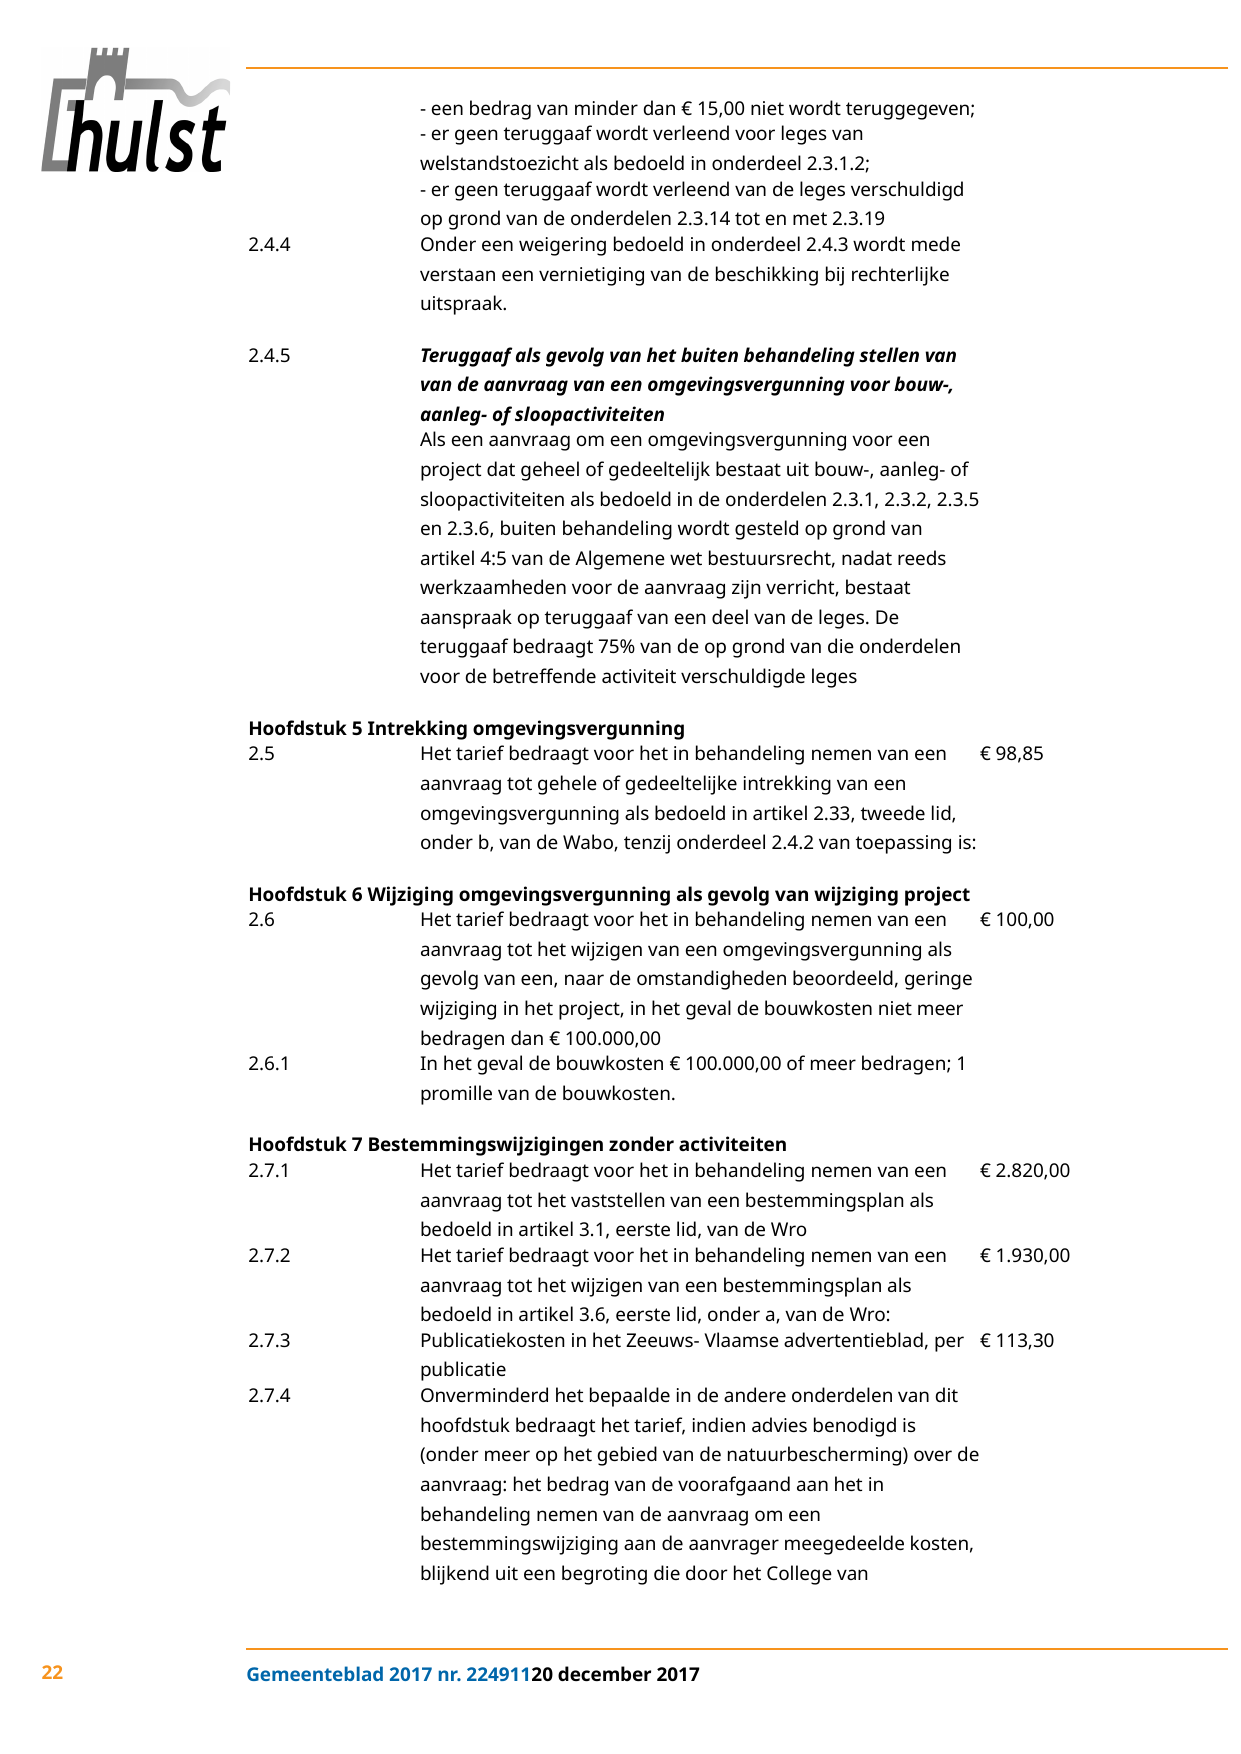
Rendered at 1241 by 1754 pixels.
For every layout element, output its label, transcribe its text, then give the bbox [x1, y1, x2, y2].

table_cell [248, 316, 420, 342]
table_cell € 98,85 [980, 741, 1152, 855]
table_cell Het tarief bedraagt voor het in behandeling nemen van een aanvraag tot het vaststellen van een bestemmingsplan als bedoeld in artikel 3.1, eerste lid, van de Wro [420, 1157, 980, 1242]
table_cell Onverminderd het bepaalde in de andere onderdelen van dit hoofdstuk bedraagt het tarief, indien advies benodigd is (onder meer op het gebied van de natuurbescherming) over de aanvraag: het bedrag van de voorafgaand aan het in behandeling nemen van de aanvraag om een bestemmingswijziging aan de aanvrager meegedeelde kosten, blijkend uit een begroting die door het College van [420, 1383, 980, 1586]
table_cell - er geen teruggaaf wordt verleend van de leges verschuldigd op grond van de onderdelen 2.3.14 tot en met 2.3.19 [420, 176, 980, 231]
table_cell [420, 1106, 980, 1132]
table_cell [980, 1106, 1152, 1132]
table_cell [420, 316, 980, 342]
table_cell Publicatiekosten in het Zeeuws- Vlaamse advertentieblad, per publicatie [420, 1327, 980, 1382]
table_cell [980, 342, 1152, 427]
table_cell [980, 855, 1152, 881]
table_cell [980, 881, 1152, 906]
table_cell [248, 121, 420, 176]
table_cell [420, 855, 980, 881]
picture [41, 47, 231, 172]
table_cell - een bedrag van minder dan € 15,00 niet wordt teruggegeven; [420, 95, 980, 121]
table_cell [980, 316, 1152, 342]
table_cell [980, 176, 1152, 231]
table_cell [248, 855, 420, 881]
table_cell 2.4.5 [248, 342, 420, 427]
table_cell Onder een weigering bedoeld in onderdeel 2.4.3 wordt mede verstaan een vernietiging van de beschikking bij rechterlijke uitspraak. [420, 231, 980, 316]
table_cell Als een aanvraag om een omgevingsvergunning voor een project dat geheel of gedeeltelijk bestaat uit bouw-, aanleg- of sloopactiviteiten als bedoeld in de onderdelen 2.3.1, 2.3.2, 2.3.5 en 2.3.6, buiten behandeling wordt gesteld op grond van artikel 4:5 van de Algemene wet bestuursrecht, nadat reeds werkzaamheden voor de aanvraag zijn verricht, bestaat aanspraak op teruggaaf van een deel van de leges. De teruggaaf bedraagt 75% van de op grond van die onderdelen voor de betreffende activiteit verschuldigde leges [420, 427, 980, 689]
table_cell [980, 1132, 1152, 1157]
table_cell 2.7.1 [248, 1157, 420, 1242]
table_cell [980, 95, 1152, 121]
table_cell In het geval de bouwkosten € 100.000,00 of meer bedragen; 1 promille van de bouwkosten. [420, 1051, 980, 1106]
table_cell [248, 689, 420, 715]
table_cell [980, 427, 1152, 689]
table_cell € 100,00 [980, 906, 1152, 1051]
table_cell Hoofdstuk 7 Bestemmingswijzigingen zonder activiteiten [248, 1132, 980, 1157]
table_cell € 113,30 [980, 1327, 1152, 1382]
table_cell Teruggaaf als gevolg van het buiten behandeling stellen van van de aanvraag van een omgevingsvergunning voor bouw-, aanleg- of sloopactiviteiten [420, 342, 980, 427]
table_cell 2.6 [248, 906, 420, 1051]
table_cell Het tarief bedraagt voor het in behandeling nemen van een aanvraag tot het wijzigen van een omgevingsvergunning als gevolg van een, naar de omstandigheden beoordeeld, geringe wijziging in het project, in het geval de bouwkosten niet meer bedragen dan € 100.000,00 [420, 906, 980, 1051]
table_cell [248, 1106, 420, 1132]
table_cell 2.4.4 [248, 231, 420, 316]
table_cell [980, 715, 1152, 741]
table_cell [980, 689, 1152, 715]
table_cell Hoofdstuk 5 Intrekking omgevingsvergunning [248, 715, 980, 741]
table_cell [248, 95, 420, 121]
table_cell € 1.930,00 [980, 1242, 1152, 1327]
table_cell [980, 231, 1152, 316]
table_cell 2.5 [248, 741, 420, 855]
table_cell 2.6.1 [248, 1051, 420, 1106]
table_cell - er geen teruggaaf wordt verleend voor leges van welstandstoezicht als bedoeld in onderdeel 2.3.1.2; [420, 121, 980, 176]
table_cell Hoofdstuk 6 Wijziging omgevingsvergunning als gevolg van wijziging project [248, 881, 980, 906]
table_cell [980, 1383, 1152, 1586]
table_cell [248, 176, 420, 231]
table_cell € 2.820,00 [980, 1157, 1152, 1242]
table_cell 2.7.4 [248, 1383, 420, 1586]
table_cell [248, 427, 420, 689]
table_cell [980, 121, 1152, 176]
table_cell [980, 1051, 1152, 1106]
table_cell 2.7.2 [248, 1242, 420, 1327]
table_cell Het tarief bedraagt voor het in behandeling nemen van een aanvraag tot het wijzigen van een bestemmingsplan als bedoeld in artikel 3.6, eerste lid, onder a, van de Wro: [420, 1242, 980, 1327]
table_cell [420, 689, 980, 715]
table_cell Het tarief bedraagt voor het in behandeling nemen van een aanvraag tot gehele of gedeeltelijke intrekking van een omgevingsvergunning als bedoeld in artikel 2.33, tweede lid, onder b, van de Wabo, tenzij onderdeel 2.4.2 van toepassing is: [420, 741, 980, 855]
table_cell 2.7.3 [248, 1327, 420, 1382]
